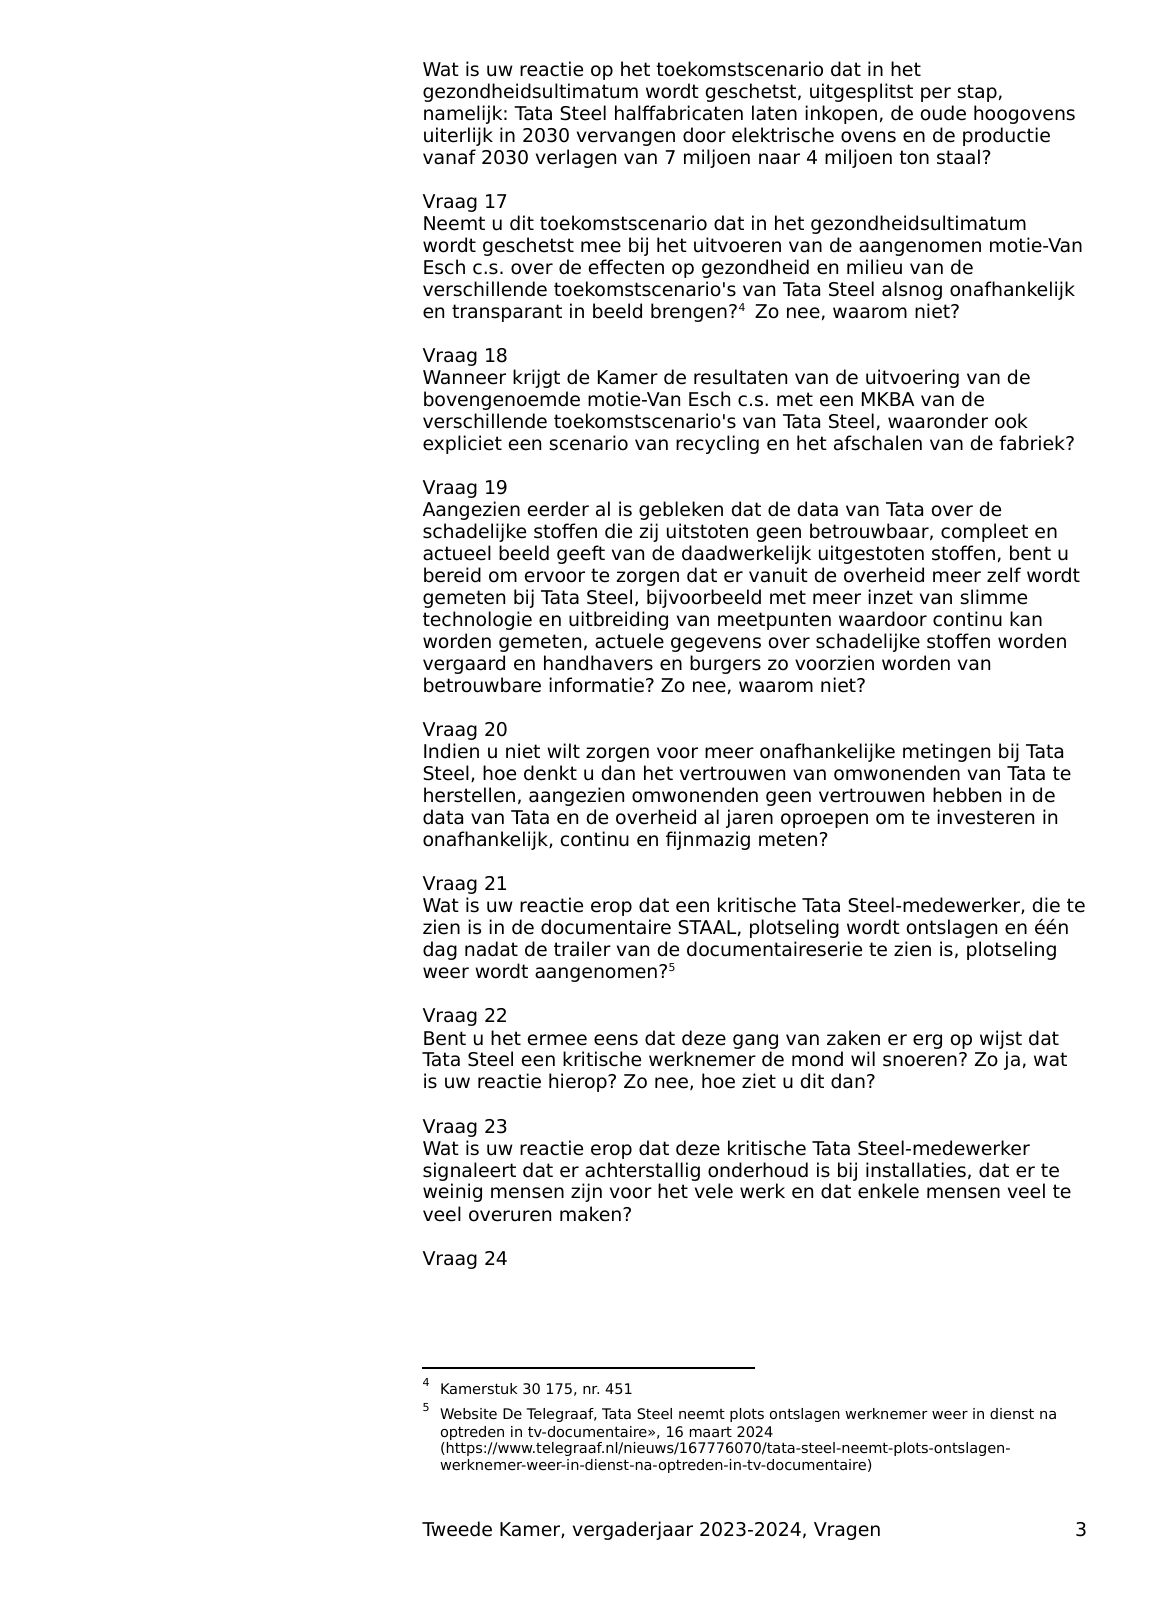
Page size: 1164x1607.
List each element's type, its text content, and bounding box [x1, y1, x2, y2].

text Indien u niet wilt zorgen voor meer onafhankelijke metingen bij Tata Steel, hoe denkt u dan het vertrouwen van omwonenden van Tata te herstellen, aangezien omwonenden geen vertrouwen hebben in de data van Tata en de overheid al jaren oproepen om te investeren in onafhankelijk, continu en fijnmazig meten? [422, 741, 1087, 851]
text Vraag 18 [422, 345, 1087, 367]
text Vraag 21 [422, 873, 1087, 895]
text Bent u het ermee eens dat deze gang van zaken er erg op wijst dat Tata Steel een kritische werknemer de mond wil snoeren? Zo ja, wat is uw reactie hierop? Zo nee, hoe ziet u dit dan? [422, 1027, 1087, 1093]
text Wat is uw reactie erop dat deze kritische Tata Steel-medewerker signaleert dat er achterstallig onderhoud is bij installaties, dat er te weinig mensen zijn voor het vele werk en dat enkele mensen veel te veel overuren maken? [422, 1137, 1087, 1225]
text Kamerstuk 30 175, nr. 451 [422, 1377, 1087, 1399]
text Wanneer krijgt de Kamer de resultaten van de uitvoering van de bovengenoemde motie-Van Esch c.s. met een MKBA van de verschillende toekomstscenario's van Tata Steel, waaronder ook expliciet een scenario van recycling en het afschalen van de fabriek? [422, 367, 1087, 455]
text Aangezien eerder al is gebleken dat de data van Tata over de schadelijke stoffen die zij uitstoten geen betrouwbaar, compleet en actueel beeld geeft van de daadwerkelijk uitgestoten stoffen, bent u bereid om ervoor te zorgen dat er vanuit de overheid meer zelf wordt gemeten bij Tata Steel, bijvoorbeeld met meer inzet van slimme technologie en uitbreiding van meetpunten waardoor continu kan worden gemeten, actuele gegevens over schadelijke stoffen worden vergaard en handhavers en burgers zo voorzien worden van betrouwbare informatie? Zo nee, waarom niet? [422, 499, 1087, 697]
text Vraag 19 [422, 477, 1087, 499]
text Wat is uw reactie erop dat een kritische Tata Steel-medewerker, die te zien is in de documentaire STAAL, plotseling wordt ontslagen en één dag nadat de trailer van de documentaireserie te zien is, plotseling weer wordt aangenomen? [422, 895, 1087, 983]
text Website De Telegraaf, Tata Steel neemt plots ontslagen werknemer weer in dienst na optreden in tv-documentaire», 16 maart 2024 (https://www.telegraaf.nl/nieuws/167776070/tata-steel-neemt-plots-ontslagen-werknemer-weer-in-dienst-na-optreden-in-tv-documentaire) [422, 1402, 1087, 1474]
text Vraag 23 [422, 1116, 1087, 1137]
text Neemt u dit toekomstscenario dat in het gezondheidsultimatum wordt geschetst mee bij het uitvoeren van de aangenomen motie-Van Esch c.s. over de effecten op gezondheid en milieu van de verschillende toekomstscenario's van Tata Steel alsnog onafhankelijk en transparant in beeld brengen? Zo nee, waarom niet? [422, 213, 1087, 323]
text Vraag 17 [422, 191, 1087, 213]
text Wat is uw reactie op het toekomstscenario dat in het gezondheidsultimatum wordt geschetst, uitgesplitst per stap, namelijk: Tata Steel halffabricaten laten inkopen, de oude hoogovens uiterlijk in 2030 vervangen door elektrische ovens en de productie vanaf 2030 verlagen van 7 miljoen naar 4 miljoen ton staal? [422, 59, 1087, 169]
text Vraag 20 [422, 719, 1087, 741]
text Vraag 24 [422, 1248, 1087, 1269]
text Vraag 22 [422, 1005, 1087, 1027]
